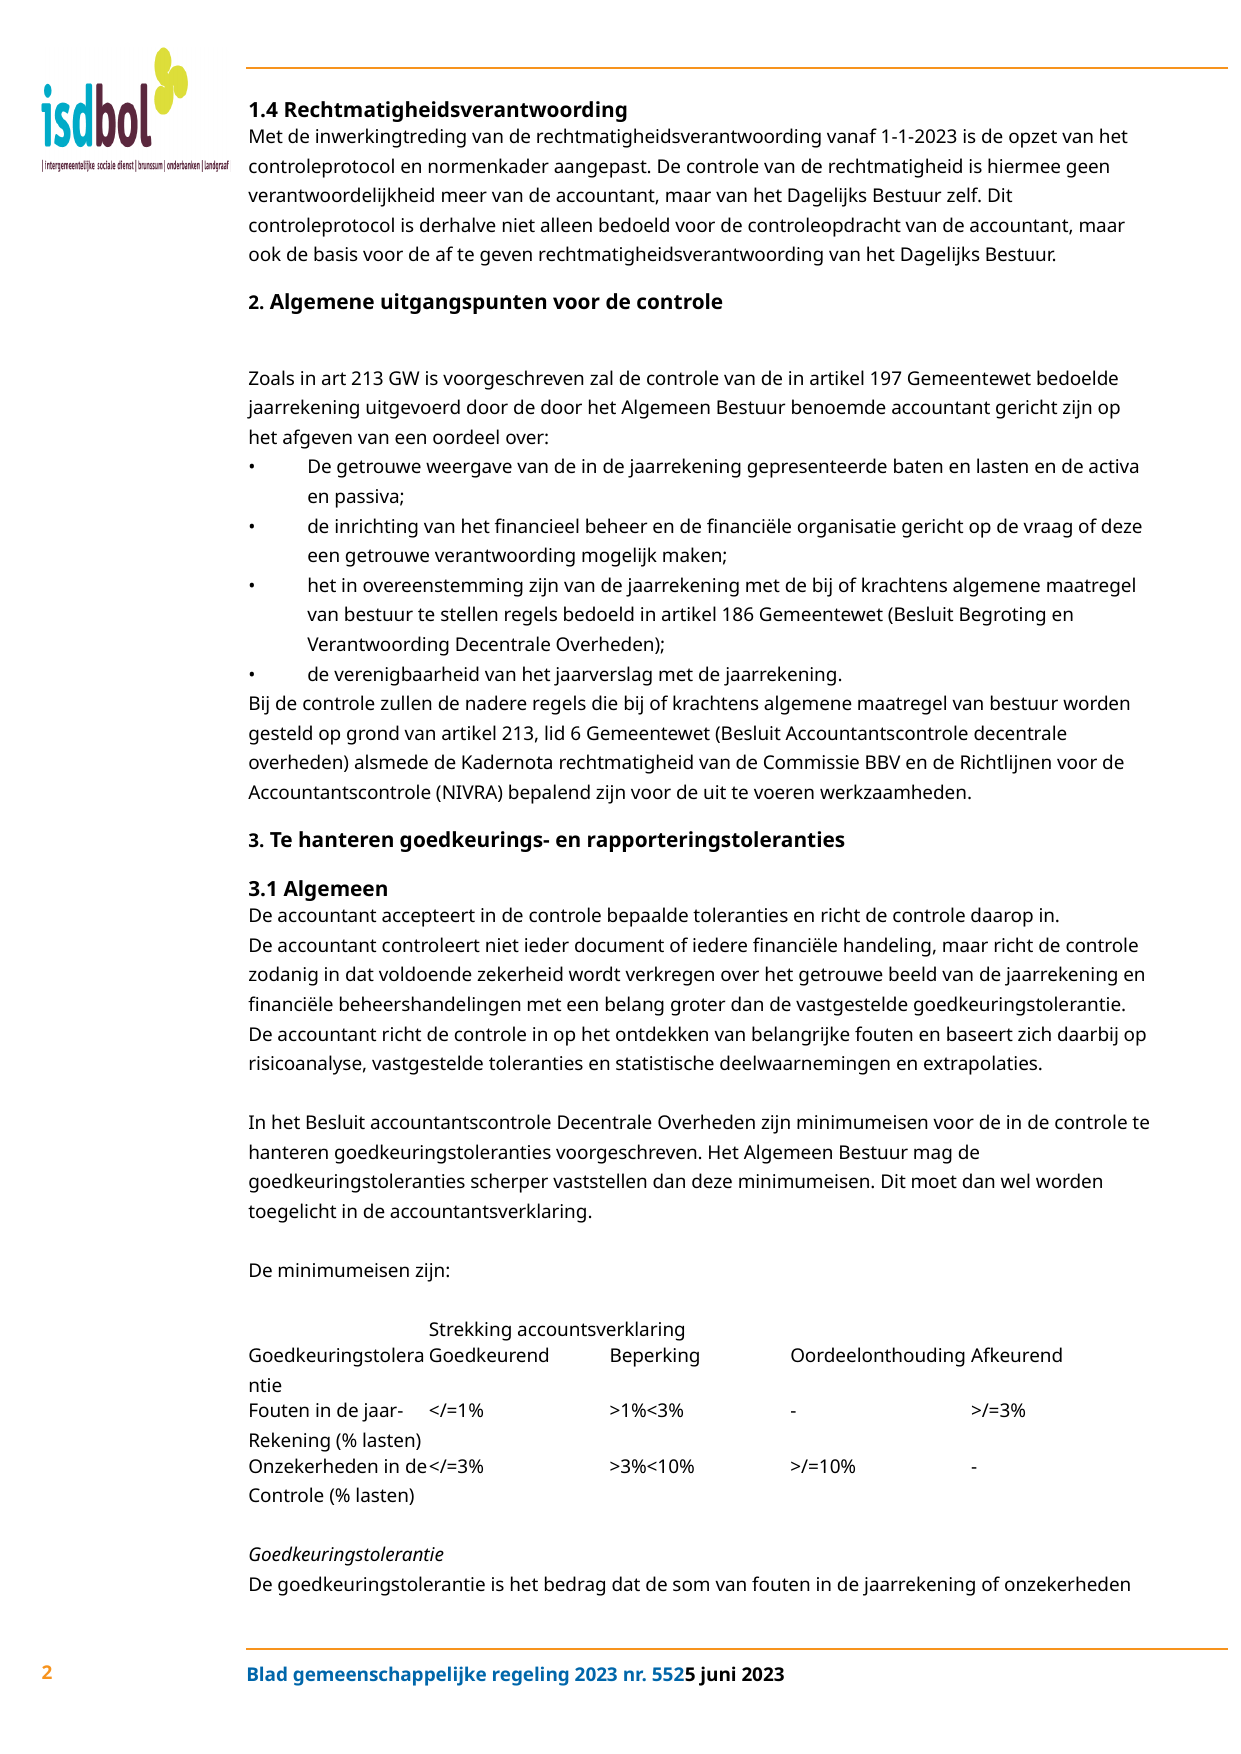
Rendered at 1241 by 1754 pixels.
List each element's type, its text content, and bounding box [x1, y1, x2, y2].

table_cell Goedkeurend [429, 1343, 609, 1398]
picture [41, 47, 231, 172]
table_cell </=1% [429, 1398, 609, 1453]
table_cell >3%<10% [609, 1453, 790, 1508]
list De getrouwe weergave van de in de jaarrekening gepresenteerde baten en lasten en de activa en passiva; [248, 454, 1152, 509]
table_cell Oordeelonthouding [790, 1343, 971, 1398]
table_cell Fouten in de jaar- Rekening (% lasten) [248, 1398, 429, 1453]
text 3.1 Algemeen [248, 874, 1152, 902]
table_cell Beperking [609, 1343, 790, 1398]
table_cell - [790, 1398, 971, 1453]
text De minimumeisen zijn: [248, 1257, 1152, 1283]
text Goedkeuringstolerantie [248, 1541, 1152, 1567]
table_header Strekking accountsverklaring [429, 1317, 1152, 1342]
text Bij de controle zullen de nadere regels die bij of krachtens algemene maatregel van bestuur worden gesteld op grond van artikel 213, lid 6 Gemeentewet (Besluit Accountantscontrole decentrale overheden) alsmede de Kadernota rechtmatigheid van de Commissie BBV en de Richtlijnen voor de Accountantscontrole (NIVRA) bepalend zijn voor de uit te voeren werkzaamheden. [248, 690, 1152, 805]
table_cell Goedkeuringstolerantie [248, 1343, 429, 1398]
text De accountant controleert niet ieder document of iedere financiële handeling, maar richt de controle zodanig in dat voldoende zekerheid wordt verkregen over het getrouwe beeld van de jaarrekening en financiële beheershandelingen met een belang groter dan de vastgestelde goedkeuringstolerantie. De accountant richt de controle in op het ontdekken van belangrijke fouten en baseert zich daarbij op risicoanalyse, vastgestelde toleranties en statistische deelwaarnemingen en extrapolaties. [248, 932, 1152, 1076]
table_header [248, 1317, 429, 1342]
list het in overeenstemming zijn van de jaarrekening met de bij of krachtens algemene maatregel van bestuur te stellen regels bedoeld in artikel 186 Gemeentewet (Besluit Begroting en Verantwoording Decentrale Overheden); [248, 572, 1152, 657]
text De goedkeuringstolerantie is het bedrag dat de som van fouten in de jaarrekening of onzekerheden [248, 1571, 1152, 1596]
table_cell >/=10% [790, 1453, 971, 1508]
text De accountant accepteert in de controle bepaalde toleranties en richt de controle daarop in. [248, 902, 1152, 928]
text Met de inwerkingtreding van de rechtmatigheidsverantwoording vanaf 1-1-2023 is de opzet van het controleprotocol en normenkader aangepast. De controle van de rechtmatigheid is hiermee geen verantwoordelijkheid meer van de accountant, maar van het Dagelijks Bestuur zelf. Dit controleprotocol is derhalve niet alleen bedoeld voor de controleopdracht van de accountant, maar ook de basis voor de af te geven rechtmatigheidsverantwoording van het Dagelijks Bestuur. [248, 123, 1152, 267]
table_cell - [971, 1453, 1152, 1508]
table_cell </=3% [429, 1453, 609, 1508]
text 2. Algemene uitgangspunten voor de controle [248, 287, 1152, 316]
table_cell Onzekerheden in de Controle (% lasten) [248, 1453, 429, 1508]
table_cell >1%<3% [609, 1398, 790, 1453]
table_cell >/=3% [971, 1398, 1152, 1453]
text Zoals in art 213 GW is voorgeschreven zal de controle van de in artikel 197 Gemeentewet bedoelde jaarrekening uitgevoerd door de door het Algemeen Bestuur benoemde accountant gericht zijn op het afgeven van een oordeel over: [248, 365, 1152, 450]
list de inrichting van het financieel beheer en de financiële organisatie gericht op de vraag of deze een getrouwe verantwoording mogelijk maken; [248, 513, 1152, 568]
table_cell Afkeurend [971, 1343, 1152, 1398]
text 1.4 Rechtmatigheidsverantwoording [248, 95, 1152, 123]
text 3. Te hanteren goedkeurings- en rapporteringstoleranties [248, 825, 1152, 853]
list de verenigbaarheid van het jaarverslag met de jaarrekening. [248, 661, 1152, 686]
text In het Besluit accountantscontrole Decentrale Overheden zijn minimumeisen voor de in de controle te hanteren goedkeuringstoleranties voorgeschreven. Het Algemeen Bestuur mag de goedkeuringstoleranties scherper vaststellen dan deze minimumeisen. Dit moet dan wel worden toegelicht in de accountantsverklaring. [248, 1109, 1152, 1224]
